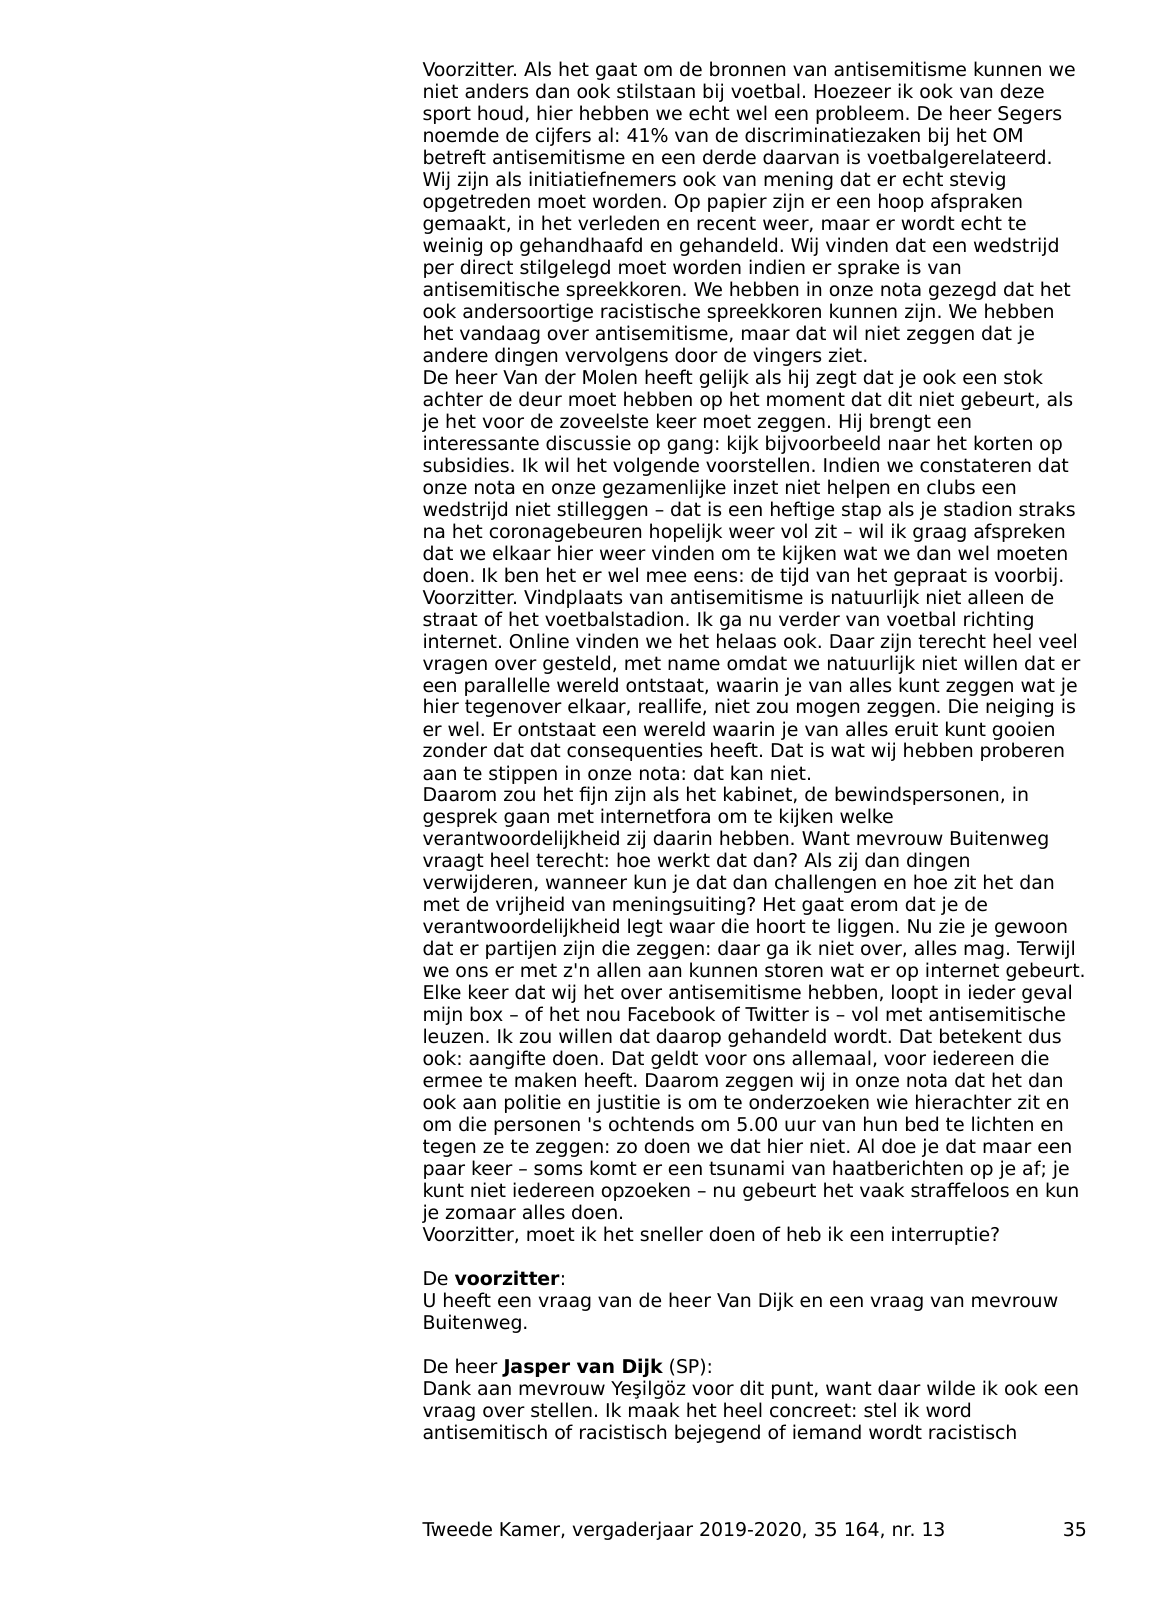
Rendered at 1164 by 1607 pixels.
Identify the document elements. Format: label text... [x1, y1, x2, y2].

text De heer Van der Molen heeft gelijk als hij zegt dat je ook een stok achter de deur moet hebben op het moment dat dit niet gebeurt, als je het voor de zoveelste keer moet zeggen. Hij brengt een interessante discussie op gang: kijk bijvoorbeeld naar het korten op subsidies. Ik wil het volgende voorstellen. Indien we constateren dat onze nota en onze gezamenlijke inzet niet helpen en clubs een wedstrijd niet stilleggen – dat is een heftige stap als je stadion straks na het coronagebeuren hopelijk weer vol zit – wil ik graag afspreken dat we elkaar hier weer vinden om te kijken wat we dan wel moeten doen. Ik ben het er wel mee eens: de tijd van het gepraat is voorbij. [422, 367, 1087, 587]
text De voorzitter: [422, 1268, 1087, 1290]
text Voorzitter. Als het gaat om de bronnen van antisemitisme kunnen we niet anders dan ook stilstaan bij voetbal. Hoezeer ik ook van deze sport houd, hier hebben we echt wel een probleem. De heer Segers noemde de cijfers al: 41% van de discriminatiezaken bij het OM betreft antisemitisme en een derde daarvan is voetbalgerelateerd. Wij zijn als initiatiefnemers ook van mening dat er echt stevig opgetreden moet worden. Op papier zijn er een hoop afspraken gemaakt, in het verleden en recent weer, maar er wordt echt te weinig op gehandhaafd en gehandeld. Wij vinden dat een wedstrijd per direct stilgelegd moet worden indien er sprake is van antisemitische spreekkoren. We hebben in onze nota gezegd dat het ook andersoortige racistische spreekkoren kunnen zijn. We hebben het vandaag over antisemitisme, maar dat wil niet zeggen dat je andere dingen vervolgens door de vingers ziet. [422, 59, 1087, 367]
text Voorzitter, moet ik het sneller doen of heb ik een interruptie? [422, 1224, 1087, 1246]
text De heer Jasper van Dijk (SP): [422, 1356, 1087, 1378]
text Voorzitter. Vindplaats van antisemitisme is natuurlijk niet alleen de straat of het voetbalstadion. Ik ga nu verder van voetbal richting internet. Online vinden we het helaas ook. Daar zijn terecht heel veel vragen over gesteld, met name omdat we natuurlijk niet willen dat er een parallelle wereld ontstaat, waarin je van alles kunt zeggen wat je hier tegenover elkaar, reallife, niet zou mogen zeggen. Die neiging is er wel. Er ontstaat een wereld waarin je van alles eruit kunt gooien zonder dat dat consequenties heeft. Dat is wat wij hebben proberen aan te stippen in onze nota: dat kan niet. [422, 587, 1087, 784]
text Dank aan mevrouw Yeşilgöz voor dit punt, want daar wilde ik ook een vraag over stellen. Ik maak het heel concreet: stel ik word antisemitisch of racistisch bejegend of iemand wordt racistisch [422, 1378, 1087, 1444]
text Daarom zou het fijn zijn als het kabinet, de bewindspersonen, in gesprek gaan met internetfora om te kijken welke verantwoordelijkheid zij daarin hebben. Want mevrouw Buitenweg vraagt heel terecht: hoe werkt dat dan? Als zij dan dingen verwijderen, wanneer kun je dat dan challengen en hoe zit het dan met de vrijheid van meningsuiting? Het gaat erom dat je de verantwoordelijkheid legt waar die hoort te liggen. Nu zie je gewoon dat er partijen zijn die zeggen: daar ga ik niet over, alles mag. Terwijl we ons er met z'n allen aan kunnen storen wat er op internet gebeurt. Elke keer dat wij het over antisemitisme hebben, loopt in ieder geval mijn box – of het nou Facebook of Twitter is – vol met antisemitische leuzen. Ik zou willen dat daarop gehandeld wordt. Dat betekent dus ook: aangifte doen. Dat geldt voor ons allemaal, voor iedereen die ermee te maken heeft. Daarom zeggen wij in onze nota dat het dan ook aan politie en justitie is om te onderzoeken wie hierachter zit en om die personen 's ochtends om 5.00 uur van hun bed te lichten en tegen ze te zeggen: zo doen we dat hier niet. Al doe je dat maar een paar keer – soms komt er een tsunami van haatberichten op je af; je kunt niet iedereen opzoeken – nu gebeurt het vaak straffeloos en kun je zomaar alles doen. [422, 784, 1087, 1224]
text U heeft een vraag van de heer Van Dijk en een vraag van mevrouw Buitenweg. [422, 1290, 1087, 1334]
